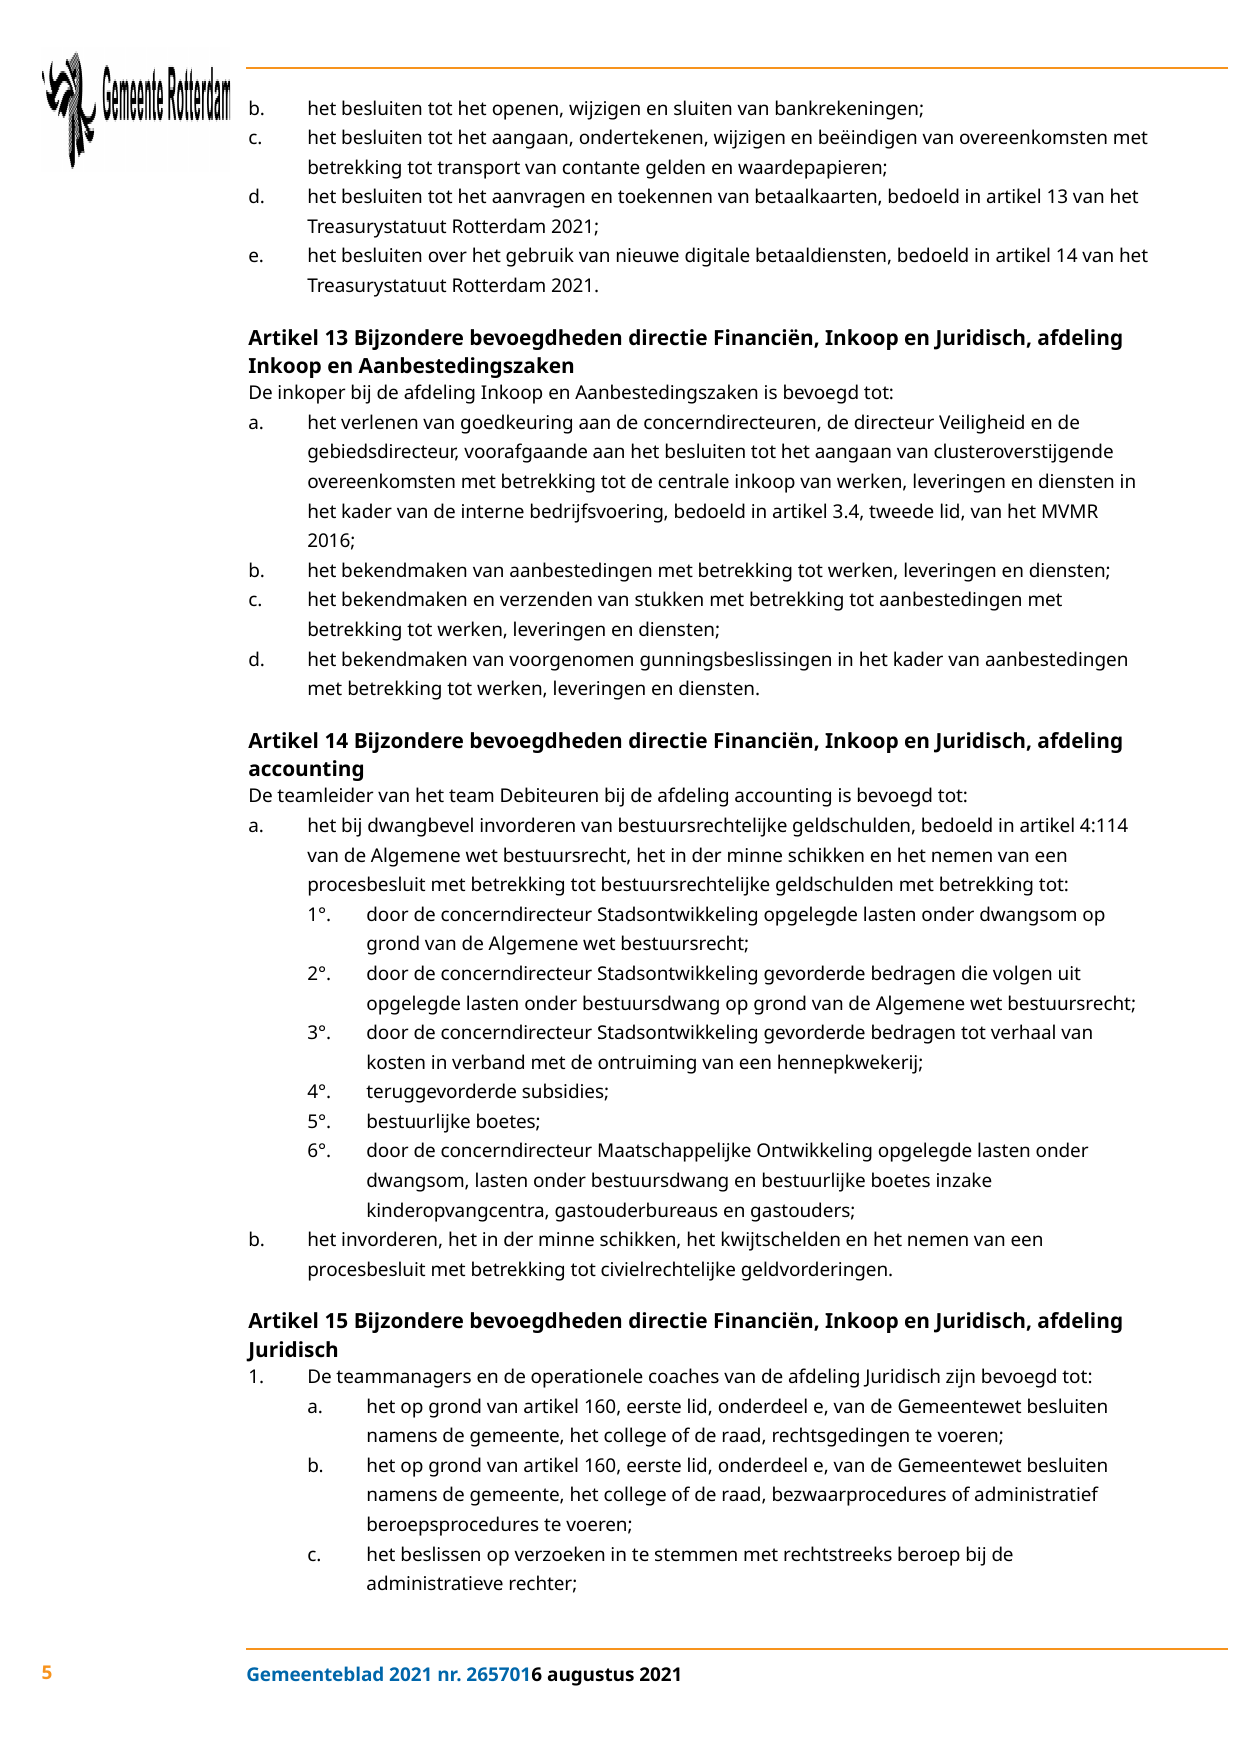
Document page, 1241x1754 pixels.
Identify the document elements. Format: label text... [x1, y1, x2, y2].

list het op grond van artikel 160, eerste lid, onderdeel e, van de Gemeentewet besluiten namens de gemeente, het college of de raad, rechtsgedingen te voeren; [307, 1393, 1152, 1448]
list het besluiten over het gebruik van nieuwe digitale betaaldiensten, bedoeld in artikel 14 van het Treasurystatuut Rotterdam 2021. [248, 243, 1152, 298]
list het invorderen, het in der minne schikken, het kwijtschelden en het nemen van een procesbesluit met betrekking tot civielrechtelijke geldvorderingen. [248, 1226, 1152, 1282]
list het besluiten tot het openen, wijzigen en sluiten van bankrekeningen; [248, 95, 1152, 121]
text Artikel 13 Bijzondere bevoegdheden directie Financiën, Inkoop en Juridisch, afdeling Inkoop en Aanbestedingszaken [248, 323, 1152, 379]
list het op grond van artikel 160, eerste lid, onderdeel e, van de Gemeentewet besluiten namens de gemeente, het college of de raad, bezwaarprocedures of administratief beroepsprocedures te voeren; [307, 1452, 1152, 1537]
list het beslissen op verzoeken in te stemmen met rechtstreeks beroep bij de administratieve rechter; [307, 1541, 1152, 1596]
text De inkoper bij de afdeling Inkoop en Aanbestedingszaken is bevoegd tot: [248, 379, 1152, 405]
list door de concerndirecteur Stadsontwikkeling opgelegde lasten onder dwangsom op grond van de Algemene wet bestuursrecht; [307, 901, 1152, 956]
list het bekendmaken van aanbestedingen met betrekking tot werken, leveringen en diensten; [248, 557, 1152, 583]
list het besluiten tot het aangaan, ondertekenen, wijzigen en beëindigen van overeenkomsten met betrekking tot transport van contante gelden en waardepapieren; [248, 124, 1152, 180]
list door de concerndirecteur Stadsontwikkeling gevorderde bedragen die volgen uit opgelegde lasten onder bestuursdwang op grond van de Algemene wet bestuursrecht; [307, 960, 1152, 1016]
text De teamleider van het team Debiteuren bij de afdeling accounting is bevoegd tot: [248, 783, 1152, 808]
text Artikel 15 Bijzondere bevoegdheden directie Financiën, Inkoop en Juridisch, afdeling Juridisch [248, 1306, 1152, 1363]
list het bekendmaken van voorgenomen gunningsbeslissingen in het kader van aanbestedingen met betrekking tot werken, leveringen en diensten. [248, 646, 1152, 701]
text Artikel 14 Bijzondere bevoegdheden directie Financiën, Inkoop en Juridisch, afdeling accounting [248, 726, 1152, 783]
list het bij dwangbevel invorderen van bestuursrechtelijke geldschulden, bedoeld in artikel 4:114 van de Algemene wet bestuursrecht, het in der minne schikken en het nemen van een procesbesluit met betrekking tot bestuursrechtelijke geldschulden met betrekking tot: [248, 812, 1152, 897]
list door de concerndirecteur Stadsontwikkeling gevorderde bedragen tot verhaal van kosten in verband met de ontruiming van een hennepkwekerij; [307, 1019, 1152, 1075]
list door de concerndirecteur Maatschappelijke Ontwikkeling opgelegde lasten onder dwangsom, lasten onder bestuursdwang en bestuurlijke boetes inzake kinderopvangcentra, gastouderbureaus en gastouders; [307, 1138, 1152, 1223]
picture [41, 47, 231, 172]
list het bekendmaken en verzenden van stukken met betrekking tot aanbestedingen met betrekking tot werken, leveringen en diensten; [248, 587, 1152, 642]
list teruggevorderde subsidies; [307, 1078, 1152, 1104]
list het verlenen van goedkeuring aan de concerndirecteuren, de directeur Veiligheid en de gebiedsdirecteur, voorafgaande aan het besluiten tot het aangaan van clusteroverstijgende overeenkomsten met betrekking tot de centrale inkoop van werken, leveringen en diensten in het kader van de interne bedrijfsvoering, bedoeld in artikel 3.4, tweede lid, van het MVMR 2016; [248, 409, 1152, 553]
list De teammanagers en de operationele coaches van de afdeling Juridisch zijn bevoegd tot: [248, 1363, 1152, 1389]
list het besluiten tot het aanvragen en toekennen van betaalkaarten, bedoeld in artikel 13 van het Treasurystatuut Rotterdam 2021; [248, 183, 1152, 239]
list bestuurlijke boetes; [307, 1108, 1152, 1134]
